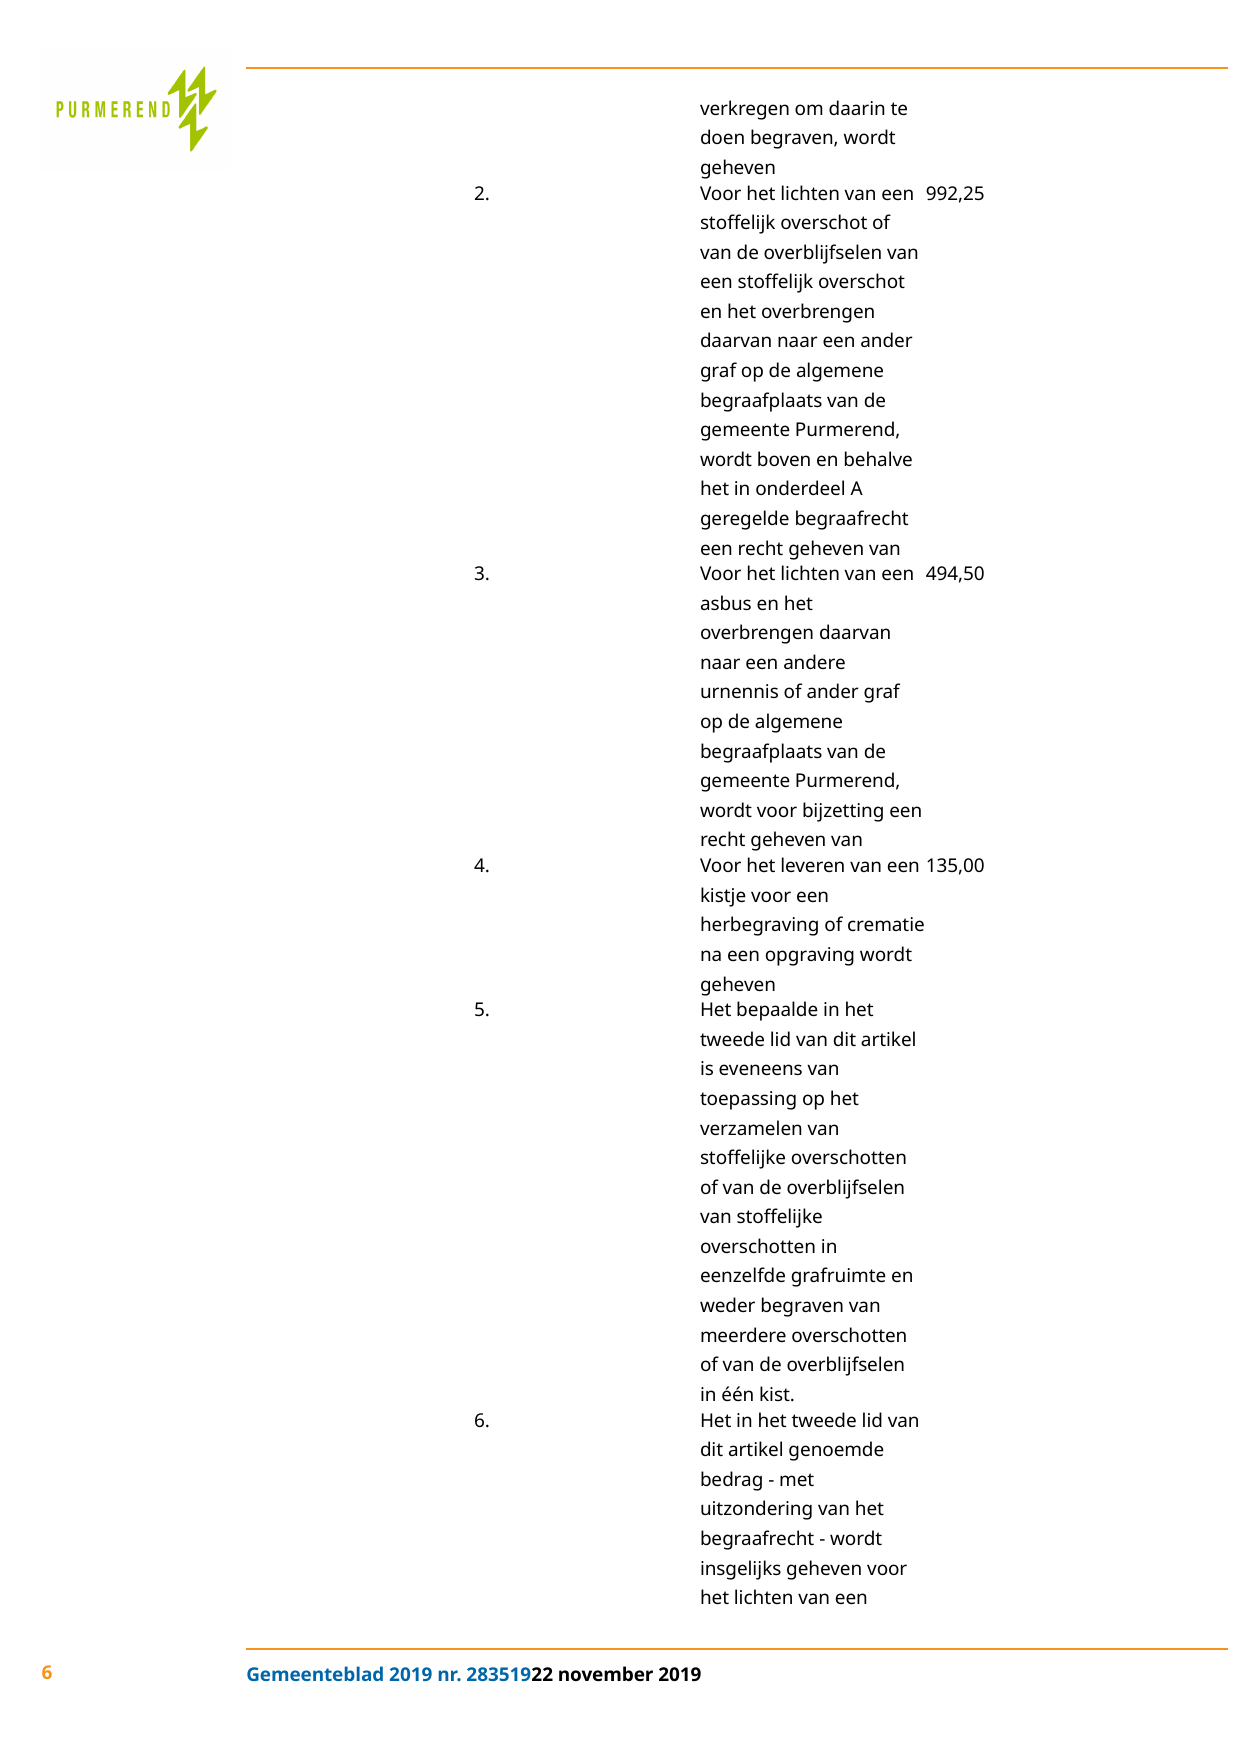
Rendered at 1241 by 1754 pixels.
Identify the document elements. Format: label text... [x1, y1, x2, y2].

table_cell [248, 996, 474, 1407]
table_cell [926, 1407, 1152, 1610]
table_cell Voor het lichten van een stoffelijk overschot of van de overblijfselen van een stoffelijk overschot en het overbrengen daarvan naar een ander graf op de algemene begraafplaats van de gemeente Purmerend, wordt boven en behalve het in onderdeel A geregelde begraafrecht een recht geheven van [700, 180, 926, 560]
table_cell [248, 560, 474, 852]
table_cell 4. [474, 853, 700, 996]
table_cell [926, 996, 1152, 1407]
table_cell 135,00 [926, 853, 1152, 996]
table_cell 6. [474, 1407, 700, 1610]
table_cell Het in het tweede lid van dit artikel genoemde bedrag - met uitzondering van het begraafrecht - wordt insgelijks geheven voor het lichten van een [700, 1407, 926, 1610]
table_cell 3. [474, 560, 700, 852]
table_cell [248, 853, 474, 996]
table_cell [926, 95, 1152, 180]
table_cell [248, 1407, 474, 1610]
table_cell Voor het leveren van een kistje voor een herbegraving of crematie na een opgraving wordt geheven [700, 853, 926, 996]
table_cell Het bepaalde in het tweede lid van dit artikel is eveneens van toepassing op het verzamelen van stoffelijke overschotten of van de overblijfselen van stoffelijke overschotten in eenzelfde grafruimte en weder begraven van meerdere overschotten of van de overblijfselen in één kist. [700, 996, 926, 1407]
table_cell verkregen om daarin te doen begraven, wordt geheven [700, 95, 926, 180]
table_cell [474, 95, 700, 180]
table_cell [248, 180, 474, 560]
table_cell [248, 95, 474, 180]
picture [41, 47, 231, 172]
table_cell 494,50 [926, 560, 1152, 852]
table_cell 5. [474, 996, 700, 1407]
table_cell Voor het lichten van een asbus en het overbrengen daarvan naar een andere urnennis of ander graf op de algemene begraafplaats van de gemeente Purmerend, wordt voor bijzetting een recht geheven van [700, 560, 926, 852]
table_cell 992,25 [926, 180, 1152, 560]
table_cell 2. [474, 180, 700, 560]
